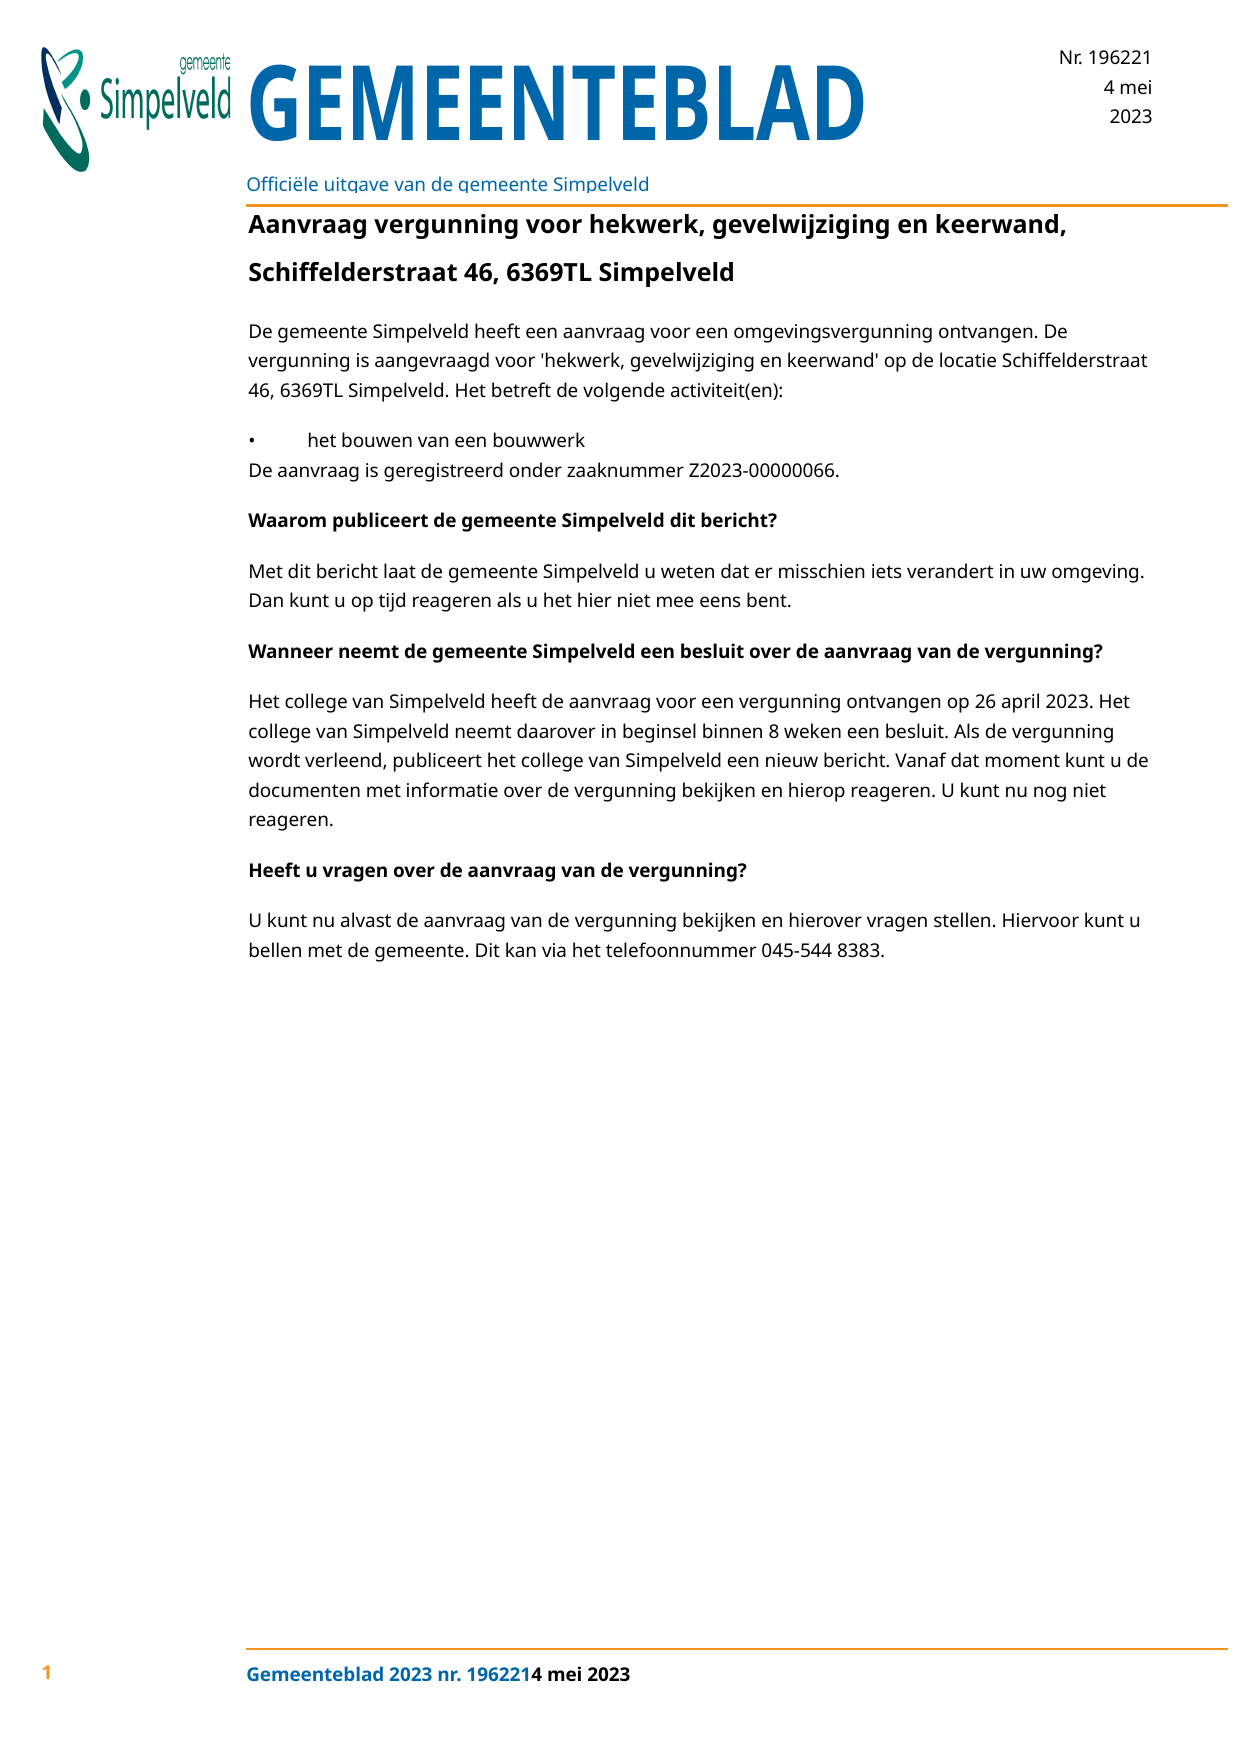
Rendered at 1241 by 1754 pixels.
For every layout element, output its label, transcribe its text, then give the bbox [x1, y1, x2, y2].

text U kunt nu alvast de aanvraag van de vergunning bekijken en hierover vragen stellen. Hiervoor kunt u bellen met de gemeente. Dit kan via het telefoonnummer 045-544 8383. [248, 907, 1152, 963]
text Aanvraag vergunning voor hekwerk, gevelwijziging en keerwand, Schiffelderstraat 46, 6369TL Simpelveld [248, 207, 1152, 288]
text Heeft u vragen over de aanvraag van de vergunning? [248, 857, 1152, 883]
text Waarom publiceert de gemeente Simpelveld dit bericht? [248, 507, 1152, 533]
text Met dit bericht laat de gemeente Simpelveld u weten dat er misschien iets verandert in uw omgeving. Dan kunt u op tijd reageren als u het hier niet mee eens bent. [248, 558, 1152, 613]
list het bouwen van een bouwwerk [248, 427, 1152, 453]
text De gemeente Simpelveld heeft een aanvraag voor een omgevingsvergunning ontvangen. De vergunning is aangevraagd voor 'hekwerk, gevelwijziging en keerwand' op de locatie Schiffelderstraat 46, 6369TL Simpelveld. Het betreft de volgende activiteit(en): [248, 318, 1152, 403]
text Het college van Simpelveld heeft de aanvraag voor een vergunning ontvangen op 26 april 2023. Het college van Simpelveld neemt daarover in beginsel binnen 8 weken een besluit. Als de vergunning wordt verleend, publiceert het college van Simpelveld een nieuw bericht. Vanaf dat moment kunt u de documenten met informatie over de vergunning bekijken en hierop reageren. U kunt nu nog niet reageren. [248, 688, 1152, 832]
picture [41, 47, 231, 172]
text De aanvraag is geregistreerd onder zaaknummer Z2023-00000066. [248, 457, 1152, 483]
text Wanneer neemt de gemeente Simpelveld een besluit over de aanvraag van de vergunning? [248, 638, 1152, 664]
